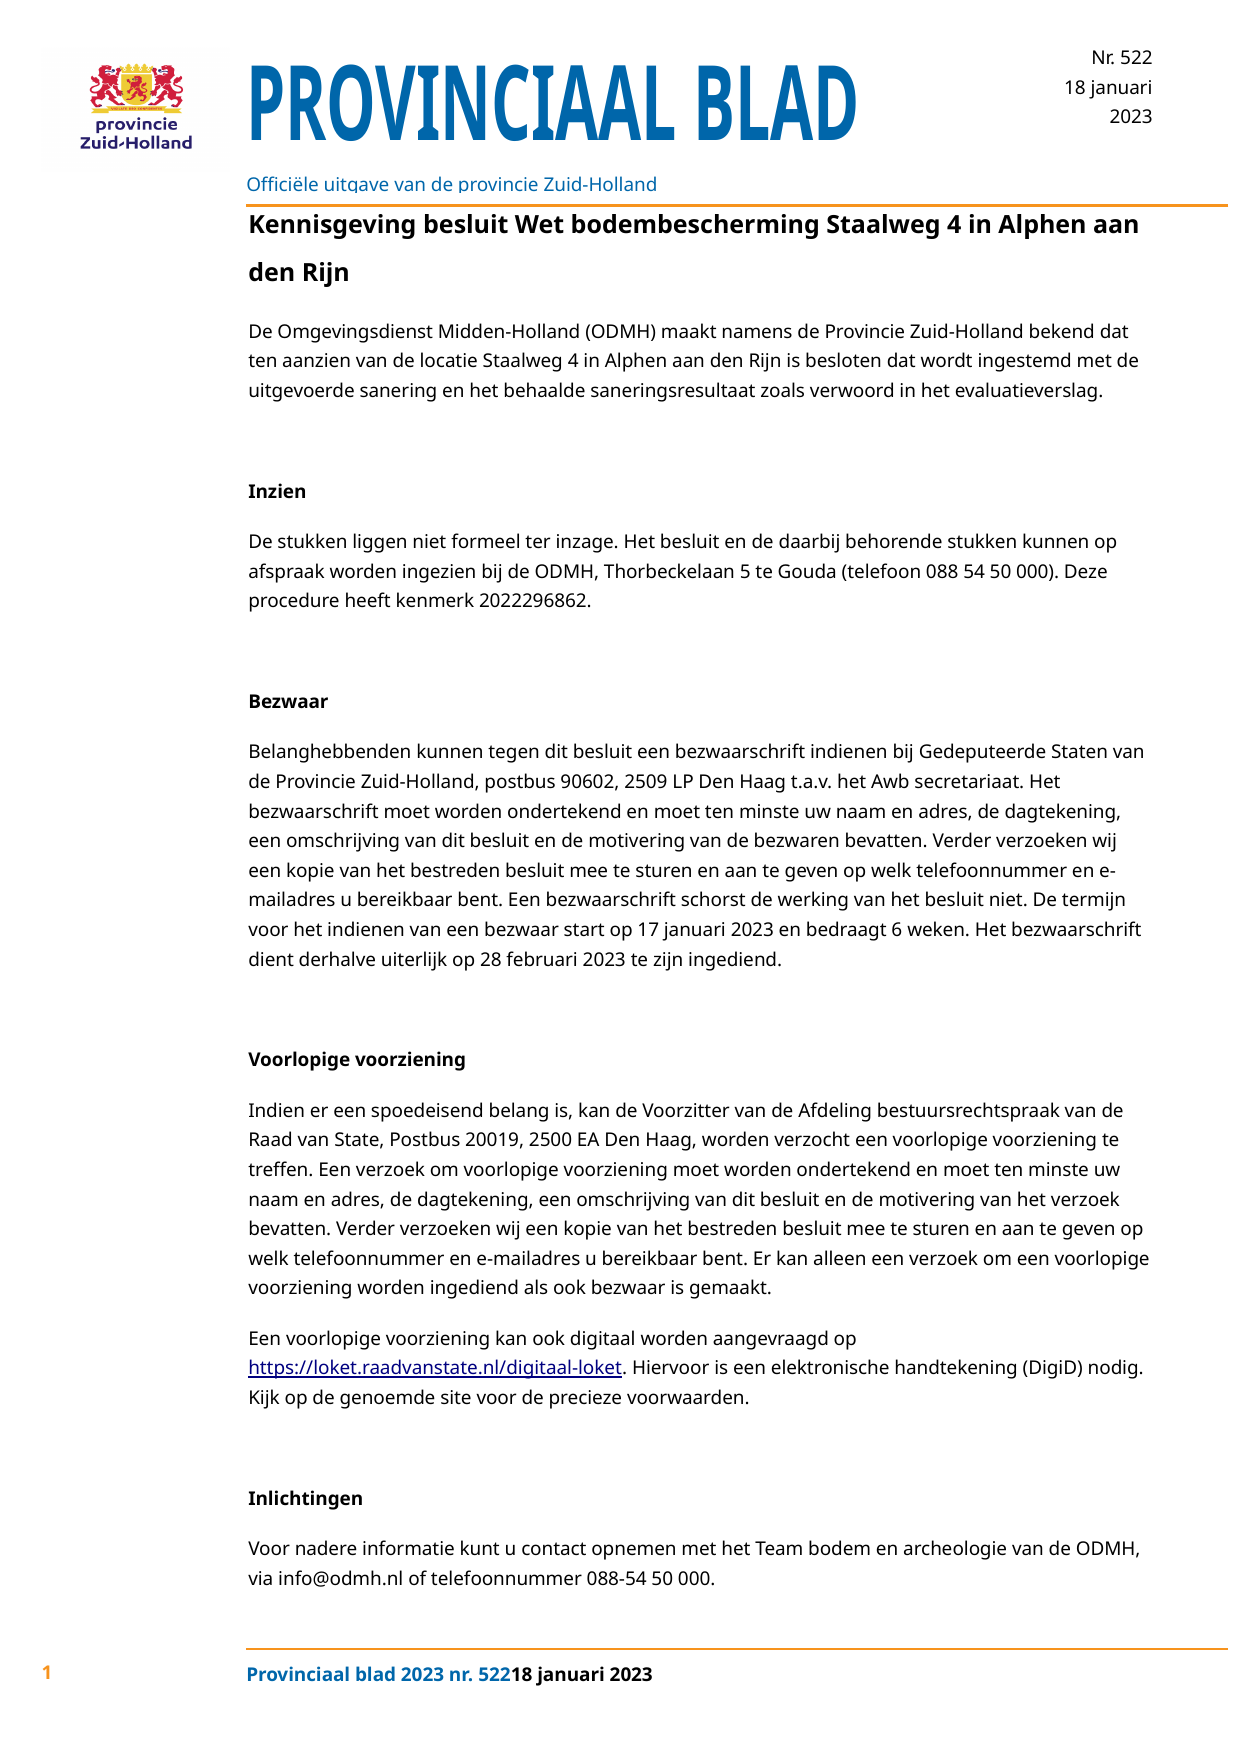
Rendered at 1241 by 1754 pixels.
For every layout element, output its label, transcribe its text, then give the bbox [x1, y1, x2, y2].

text Voor nadere informatie kunt u contact opnemen met het Team bodem en archeologie van de ODMH, via info@odmh.nl of telefoonnummer 088-54 50 000. [248, 1535, 1152, 1591]
text Inzien [248, 478, 1152, 504]
text De Omgevingsdienst Midden-Holland (ODMH) maakt namens de Provincie Zuid-Holland bekend dat ten aanzien van de locatie Staalweg 4 in Alphen aan den Rijn is besloten dat wordt ingestemd met de uitgevoerde sanering en het behaalde saneringsresultaat zoals verwoord in het evaluatieverslag. [248, 318, 1152, 403]
text Belanghebbenden kunnen tegen dit besluit een bezwaarschrift indienen bij Gedeputeerde Staten van de Provincie Zuid-Holland, postbus 90602, 2509 LP Den Haag t.a.v. het Awb secretariaat. Het bezwaarschrift moet worden ondertekend en moet ten minste uw naam en adres, de dagtekening, een omschrijving van dit besluit en de motivering van de bezwaren bevatten. Verder verzoeken wij een kopie van het bestreden besluit mee te sturen en aan te geven op welk telefoonnummer en e-mailadres u bereikbaar bent. Een bezwaarschrift schorst de werking van het besluit niet. De termijn voor het indienen van een bezwaar start op 17 januari 2023 en bedraagt 6 weken. Het bezwaarschrift dient derhalve uiterlijk op 28 februari 2023 te zijn ingediend. [248, 739, 1152, 972]
text De stukken liggen niet formeel ter inzage. Het besluit en de daarbij behorende stukken kunnen op afspraak worden ingezien bij de ODMH, Thorbeckelaan 5 te Gouda (telefoon 088 54 50 000). Deze procedure heeft kenmerk 2022296862. [248, 528, 1152, 613]
text Inlichtingen [248, 1485, 1152, 1511]
picture [41, 47, 231, 172]
text Indien er een spoedeisend belang is, kan de Voorzitter van de Afdeling bestuursrechtspraak van de Raad van State, Postbus 20019, 2500 EA Den Haag, worden verzocht een voorlopige voorziening te treffen. Een verzoek om voorlopige voorziening moet worden ondertekend en moet ten minste uw naam en adres, de dagtekening, een omschrijving van dit besluit en de motivering van het verzoek bevatten. Verder verzoeken wij een kopie van het bestreden besluit mee te sturen en aan te geven op welk telefoonnummer en e-mailadres u bereikbaar bent. Er kan alleen een verzoek om een voorlopige voorziening worden ingediend als ook bezwaar is gemaakt. [248, 1097, 1152, 1300]
text Kennisgeving besluit Wet bodembescherming Staalweg 4 in Alphen aan den Rijn [248, 207, 1152, 288]
text Bezwaar [248, 688, 1152, 714]
text Een voorlopige voorziening kan ook digitaal worden aangevraagd op https://loket.raadvanstate.nl/digitaal-loket. Hiervoor is een elektronische handtekening (DigiD) nodig. Kijk op de genoemde site voor de precieze voorwaarden. [248, 1325, 1152, 1410]
text Voorlopige voorziening [248, 1047, 1152, 1072]
